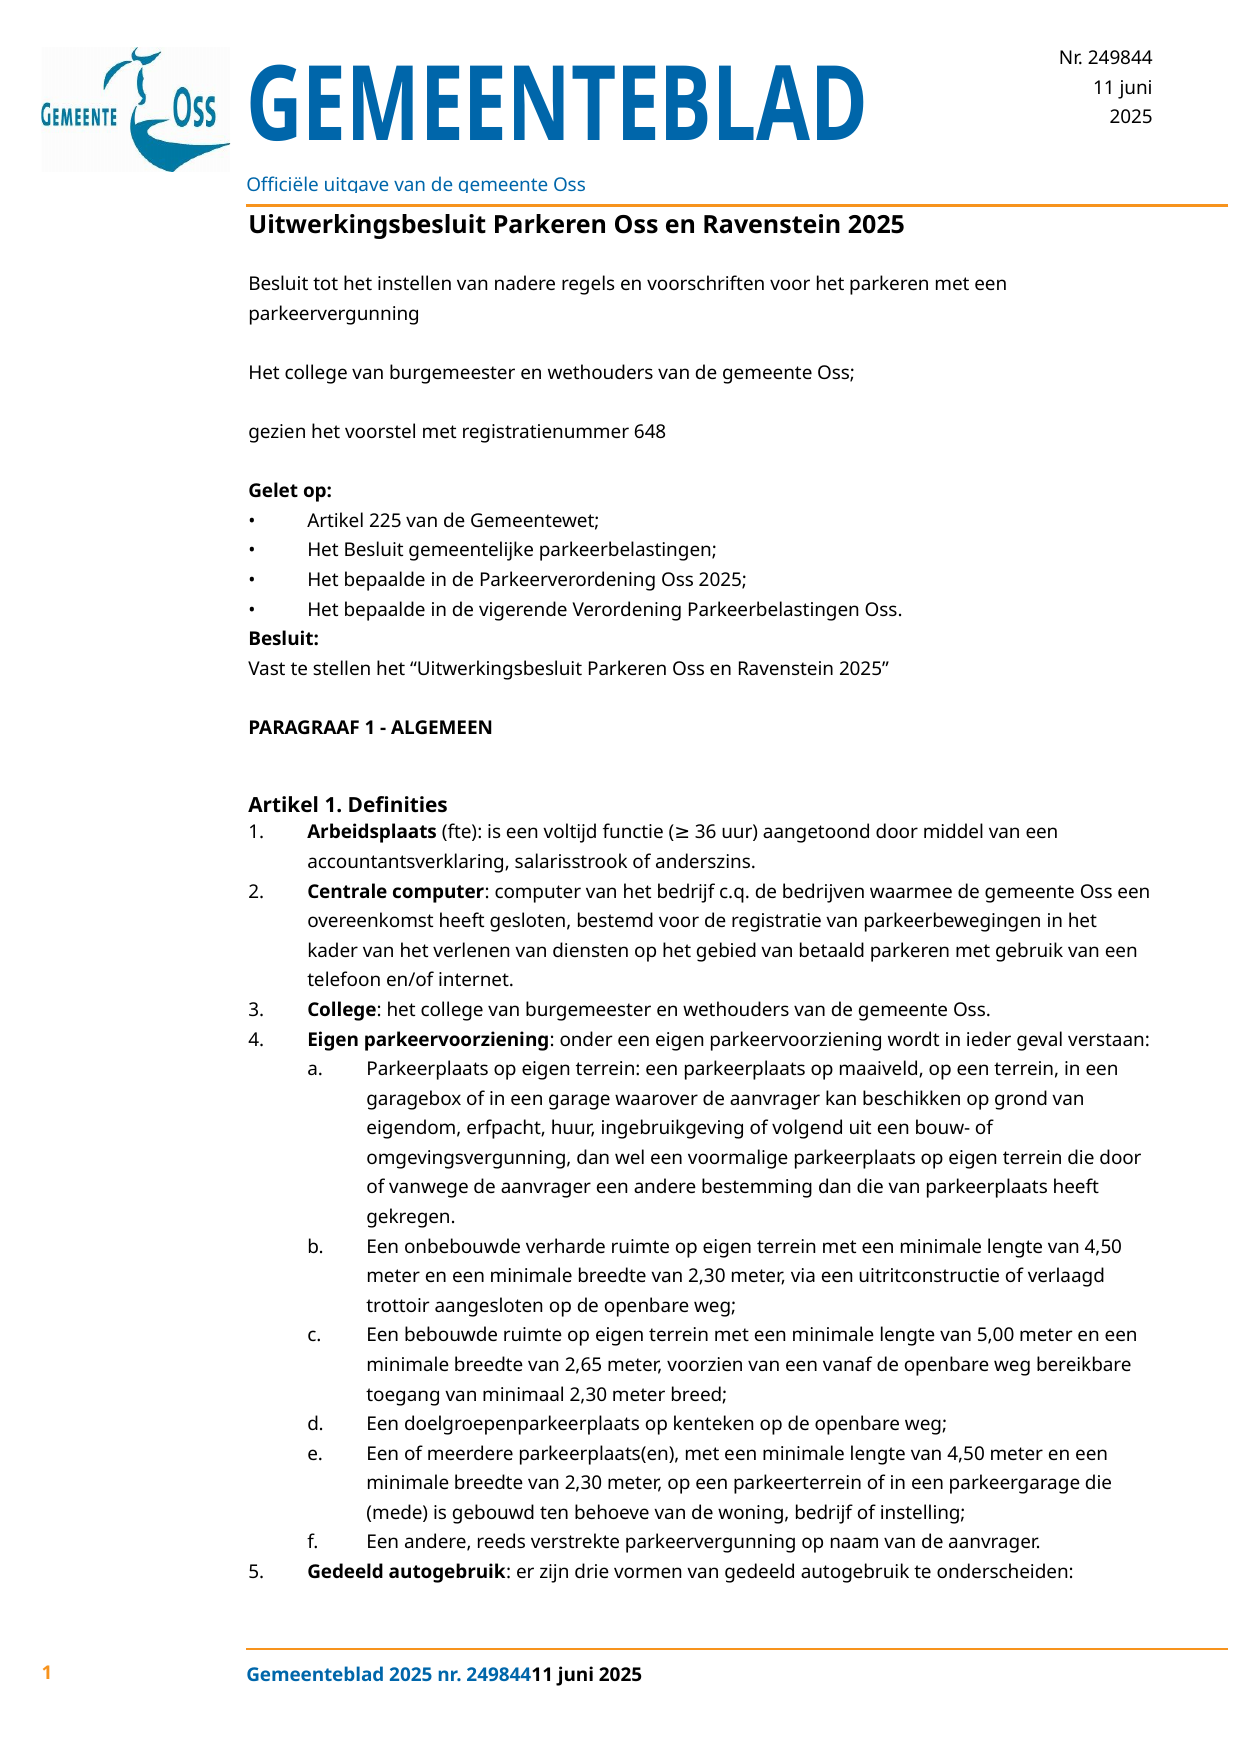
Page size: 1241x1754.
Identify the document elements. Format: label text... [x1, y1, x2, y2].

text Artikel 1. Definities [248, 790, 1152, 819]
list Het Besluit gemeentelijke parkeerbelastingen; [248, 537, 1152, 562]
list Arbeidsplaats (fte): is een voltijd functie (≥ 36 uur) aangetoond door middel van een accountantsverklaring, salarisstrook of anderszins. [248, 819, 1152, 874]
text Vast te stellen het “Uitwerkingsbesluit Parkeren Oss en Ravenstein 2025” [248, 655, 1152, 681]
list Een andere, reeds verstrekte parkeervergunning op naam van de aanvrager. [307, 1529, 1152, 1554]
list Een of meerdere parkeerplaats(en), met een minimale lengte van 4,50 meter en een minimale breedte van 2,30 meter, op een parkeerterrein of in een parkeergarage die (mede) is gebouwd ten behoeve van de woning, bedrijf of instelling; [307, 1440, 1152, 1525]
list Een bebouwde ruimte op eigen terrein met een minimale lengte van 5,00 meter en een minimale breedte van 2,65 meter, voorzien van een vanaf de openbare weg bereikbare toegang van minimaal 2,30 meter breed; [307, 1322, 1152, 1406]
text Uitwerkingsbesluit Parkeren Oss en Ravenstein 2025 [248, 207, 1152, 241]
list Artikel 225 van de Gemeentewet; [248, 507, 1152, 533]
text Besluit tot het instellen van nadere regels en voorschriften voor het parkeren met een parkeervergunning [248, 270, 1152, 326]
text Gelet op: [248, 477, 1152, 503]
list College: het college van burgemeester en wethouders van de gemeente Oss. [248, 996, 1152, 1022]
text gezien het voorstel met registratienummer 648 [248, 418, 1152, 444]
list Centrale computer: computer van het bedrijf c.q. de bedrijven waarmee de gemeente Oss een overeenkomst heeft gesloten, bestemd voor de registratie van parkeerbewegingen in het kader van het verlenen van diensten op het gebied van betaald parkeren met gebruik van een telefoon en/of internet. [248, 878, 1152, 992]
list Eigen parkeervoorziening: onder een eigen parkeervoorziening wordt in ieder geval verstaan: [248, 1026, 1152, 1051]
list Het bepaalde in de vigerende Verordening Parkeerbelastingen Oss. [248, 596, 1152, 621]
list Een onbebouwde verharde ruimte op eigen terrein met een minimale lengte van 4,50 meter en een minimale breedte van 2,30 meter, via een uitritconstructie of verlaagd trottoir aangesloten op de openbare weg; [307, 1233, 1152, 1318]
list Een doelgroepenparkeerplaats op kenteken op de openbare weg; [307, 1410, 1152, 1436]
list Parkeerplaats op eigen terrein: een parkeerplaats op maaiveld, op een terrein, in een garagebox of in een garage waarover de aanvrager kan beschikken op grond van eigendom, erfpacht, huur, ingebruikgeving of volgend uit een bouw- of omgevingsvergunning, dan wel een voormalige parkeerplaats op eigen terrein die door of vanwege de aanvrager een andere bestemming dan die van parkeerplaats heeft gekregen. [307, 1055, 1152, 1229]
list Het bepaalde in de Parkeerverordening Oss 2025; [248, 566, 1152, 592]
text PARAGRAAF 1 - ALGEMEEN [248, 714, 1152, 740]
list Gedeeld autogebruik: er zijn drie vormen van gedeeld autogebruik te onderscheiden: [248, 1558, 1152, 1584]
text Besluit: [248, 625, 1152, 651]
picture [41, 47, 231, 172]
text Het college van burgemeester en wethouders van de gemeente Oss; [248, 359, 1152, 385]
